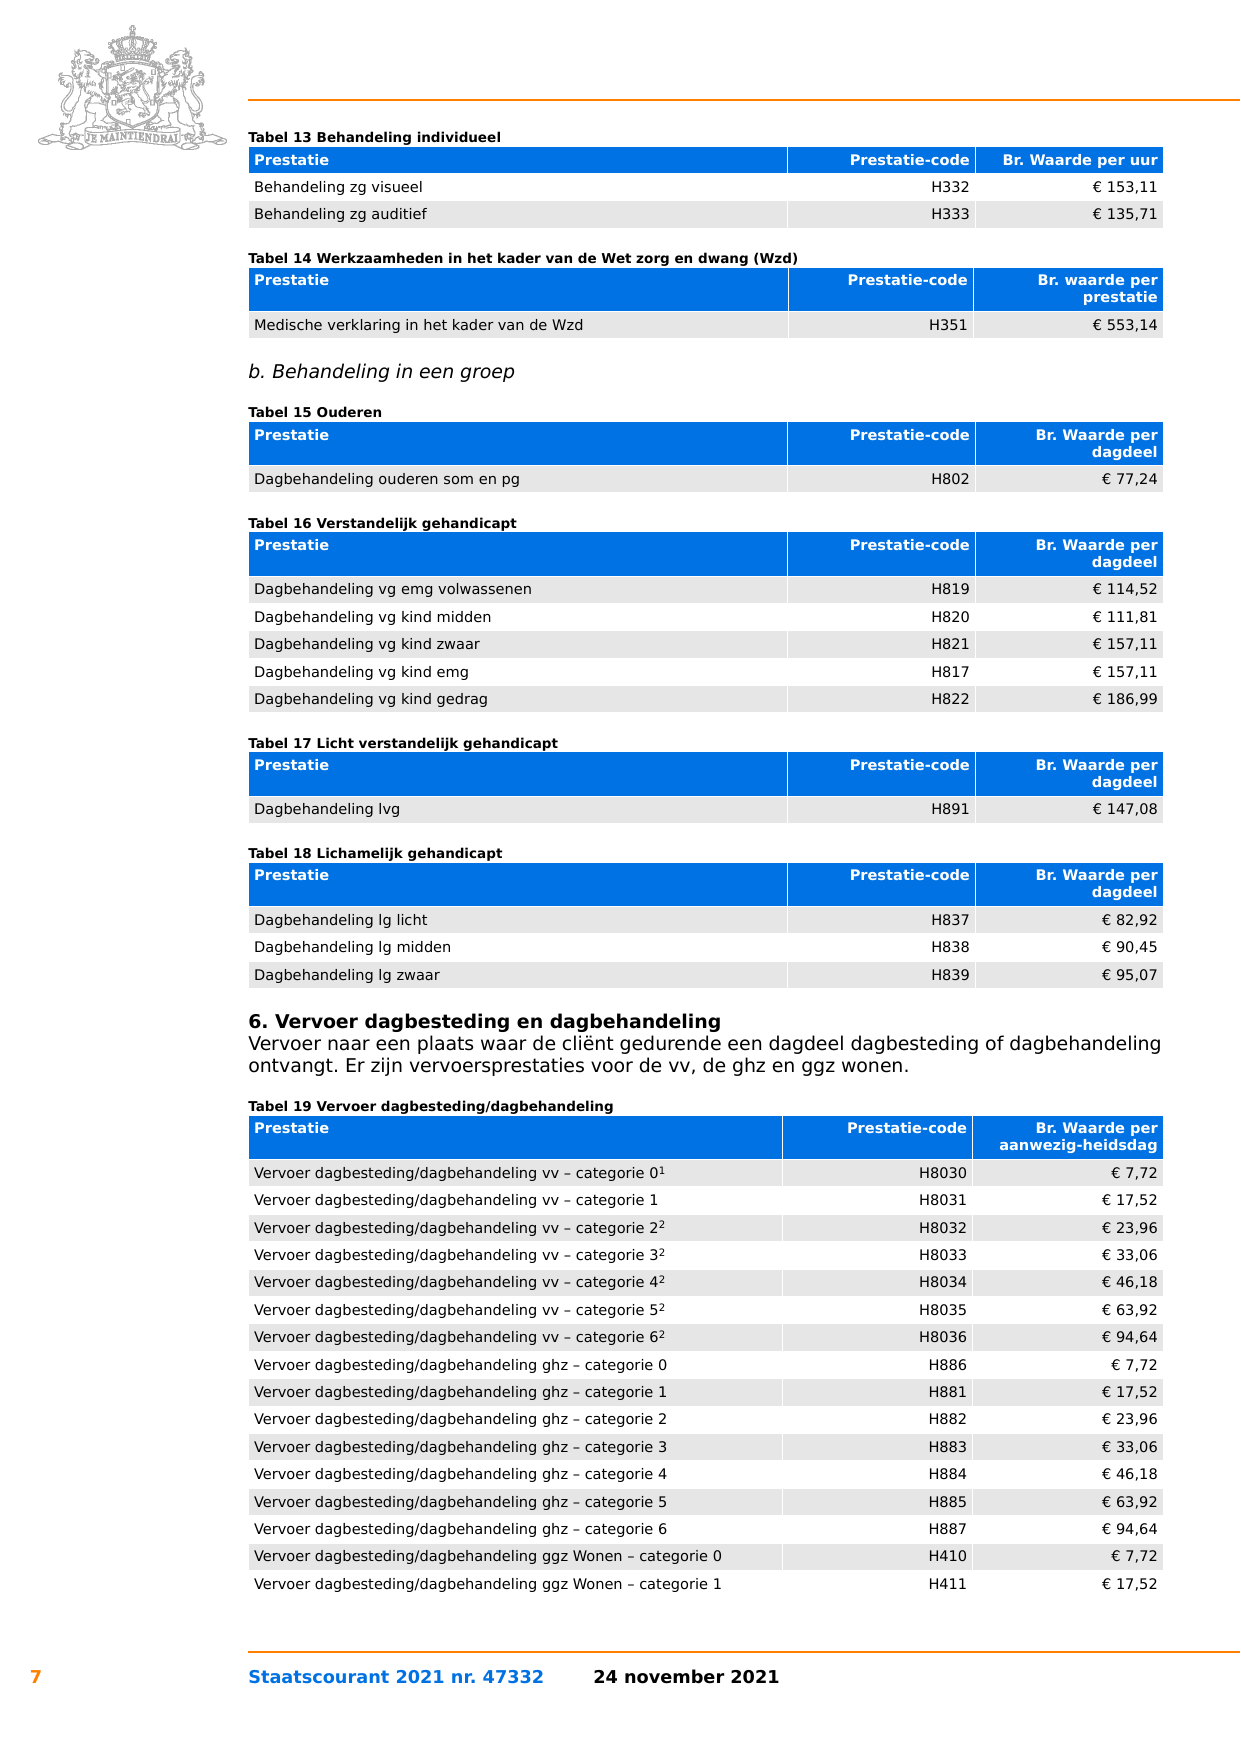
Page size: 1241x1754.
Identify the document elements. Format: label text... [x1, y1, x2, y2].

table_cell Br. Waarde per aanwezig-heidsdag [973, 1116, 1163, 1159]
table_cell H885 [783, 1489, 972, 1515]
table_cell Vervoer dagbesteding/dagbehandeling ghz – categorie 5 [249, 1489, 782, 1515]
table_cell € 33,06 [973, 1434, 1163, 1460]
table_cell Dagbehandeling vg kind gedrag [249, 686, 787, 712]
table_cell Br. Waarde per dagdeel [976, 422, 1163, 465]
table_cell H8036 [783, 1324, 972, 1351]
table_cell Dagbehandeling vg kind zwaar [249, 631, 787, 658]
table_cell Prestatie-code [788, 863, 975, 906]
table_header Tabel 13 Behandeling individueel [248, 130, 1163, 146]
table_cell € 147,08 [976, 797, 1163, 823]
table_cell H332 [788, 174, 975, 200]
table_cell Vervoer dagbesteding/dagbehandeling ghz – categorie 2 [249, 1407, 782, 1433]
table_cell H817 [788, 659, 975, 685]
table_cell € 7,72 [973, 1160, 1163, 1186]
table_cell Prestatie [249, 1116, 782, 1159]
table_cell € 157,11 [976, 631, 1163, 658]
table_cell Prestatie [249, 532, 787, 576]
table_cell Br. waarde per prestatie [974, 268, 1163, 311]
table_cell € 135,71 [976, 201, 1163, 228]
table_cell H8030 [783, 1160, 972, 1186]
table_cell H8033 [783, 1242, 972, 1268]
table_cell H883 [783, 1434, 972, 1460]
table_cell Dagbehandeling lg midden [249, 934, 787, 961]
subtitle b. Behandeling in een groep [248, 361, 1163, 383]
table_cell Prestatie-code [788, 752, 975, 796]
table_cell H8032 [783, 1215, 972, 1241]
table_cell € 7,72 [973, 1544, 1163, 1570]
table_cell H820 [788, 604, 975, 630]
table_cell H821 [788, 631, 975, 658]
table_cell € 46,18 [973, 1461, 1163, 1488]
table_cell € 23,96 [973, 1407, 1163, 1433]
table_cell Vervoer dagbesteding/dagbehandeling ghz – categorie 0 [249, 1352, 782, 1378]
table_cell Prestatie [249, 147, 787, 173]
table_header Tabel 14 Werkzaamheden in het kader van de Wet zorg en dwang (Wzd) [248, 251, 1163, 266]
text Vervoer naar een plaats waar de cliënt gedurende een dagdeel dagbesteding of dagbehandeling ontvangt. Er zijn vervoersprestaties voor de vv, de ghz en ggz wonen. [248, 1033, 1163, 1077]
table_cell H411 [783, 1571, 972, 1597]
table_cell € 186,99 [976, 686, 1163, 712]
table_cell € 95,07 [976, 962, 1163, 988]
table_cell € 90,45 [976, 934, 1163, 961]
table_cell € 111,81 [976, 604, 1163, 630]
table_cell H410 [783, 1544, 972, 1570]
table_cell Vervoer dagbesteding/dagbehandeling vv – categorie 22 [249, 1215, 782, 1241]
table_cell € 63,92 [973, 1297, 1163, 1323]
table_cell H8031 [783, 1188, 972, 1214]
table_cell Behandeling zg visueel [249, 174, 787, 200]
table_cell Vervoer dagbesteding/dagbehandeling vv – categorie 32 [249, 1242, 782, 1268]
table_cell H8035 [783, 1297, 972, 1323]
table_cell € 46,18 [973, 1270, 1163, 1296]
table_cell Dagbehandeling lg licht [249, 907, 787, 933]
subtitle 6. Vervoer dagbesteding en dagbehandeling [248, 1011, 1163, 1033]
table_cell Vervoer dagbesteding/dagbehandeling ghz – categorie 4 [249, 1461, 782, 1488]
table_cell H838 [788, 934, 975, 961]
table_cell € 33,06 [973, 1242, 1163, 1268]
table_cell € 94,64 [973, 1516, 1163, 1542]
table_cell H887 [783, 1516, 972, 1542]
table_cell € 114,52 [976, 577, 1163, 603]
table_cell € 77,24 [976, 466, 1163, 492]
table_cell Vervoer dagbesteding/dagbehandeling ghz – categorie 1 [249, 1379, 782, 1406]
table_cell Vervoer dagbesteding/dagbehandeling vv – categorie 52 [249, 1297, 782, 1323]
table_cell € 7,72 [973, 1352, 1163, 1378]
table_cell Prestatie [249, 268, 788, 311]
table_cell Vervoer dagbesteding/dagbehandeling vv – categorie 42 [249, 1270, 782, 1296]
table_header Tabel 15 Ouderen [248, 405, 1163, 421]
table_cell € 94,64 [973, 1324, 1163, 1351]
table_cell H351 [789, 312, 973, 338]
table_cell Vervoer dagbesteding/dagbehandeling ggz Wonen – categorie 0 [249, 1544, 782, 1570]
table_cell H819 [788, 577, 975, 603]
table_cell Vervoer dagbesteding/dagbehandeling ghz – categorie 6 [249, 1516, 782, 1542]
table_cell Dagbehandeling lg zwaar [249, 962, 787, 988]
table_cell Vervoer dagbesteding/dagbehandeling ggz Wonen – categorie 1 [249, 1571, 782, 1597]
table_cell Behandeling zg auditief [249, 201, 787, 228]
table_cell Prestatie-code [783, 1116, 972, 1159]
table_cell Vervoer dagbesteding/dagbehandeling vv – categorie 1 [249, 1188, 782, 1214]
table_cell H802 [788, 466, 975, 492]
table_cell € 23,96 [973, 1215, 1163, 1241]
table_header Tabel 17 Licht verstandelijk gehandicapt [248, 735, 1163, 751]
table_cell € 17,52 [973, 1571, 1163, 1597]
table_cell Prestatie-code [788, 147, 975, 173]
picture [38, 25, 227, 150]
table_cell Prestatie [249, 422, 787, 465]
table_cell Dagbehandeling vg emg volwassenen [249, 577, 787, 603]
table_cell Dagbehandeling ouderen som en pg [249, 466, 787, 492]
table_cell Prestatie-code [788, 532, 975, 576]
table_cell € 17,52 [973, 1188, 1163, 1214]
table_header Tabel 18 Lichamelijk gehandicapt [248, 846, 1163, 862]
table_cell H891 [788, 797, 975, 823]
table_cell Prestatie [249, 863, 787, 906]
table_cell H881 [783, 1379, 972, 1406]
table_cell Br. Waarde per dagdeel [976, 752, 1163, 796]
table_cell Vervoer dagbesteding/dagbehandeling vv – categorie 62 [249, 1324, 782, 1351]
table_cell H822 [788, 686, 975, 712]
table_cell H333 [788, 201, 975, 228]
table_cell € 157,11 [976, 659, 1163, 685]
table_cell € 153,11 [976, 174, 1163, 200]
table_cell H839 [788, 962, 975, 988]
table_cell Vervoer dagbesteding/dagbehandeling ghz – categorie 3 [249, 1434, 782, 1460]
table_cell Prestatie-code [789, 268, 973, 311]
table_cell Prestatie-code [788, 422, 975, 465]
table_cell € 17,52 [973, 1379, 1163, 1406]
table_cell Br. Waarde per dagdeel [976, 532, 1163, 576]
table_cell Medische verklaring in het kader van de Wzd [249, 312, 788, 338]
table_cell Br. Waarde per dagdeel [976, 863, 1163, 906]
table_cell Prestatie [249, 752, 787, 796]
table_cell € 63,92 [973, 1489, 1163, 1515]
table_cell Vervoer dagbesteding/dagbehandeling vv – categorie 01 [249, 1160, 782, 1186]
table_cell H882 [783, 1407, 972, 1433]
table_header Tabel 16 Verstandelijk gehandicapt [248, 515, 1163, 531]
table_cell Dagbehandeling vg kind emg [249, 659, 787, 685]
table_header Tabel 19 Vervoer dagbesteding/dagbehandeling [248, 1099, 1163, 1114]
table_cell € 553,14 [974, 312, 1163, 338]
table_cell H837 [788, 907, 975, 933]
table_cell H8034 [783, 1270, 972, 1296]
table_cell Dagbehandeling lvg [249, 797, 787, 823]
table_cell Br. Waarde per uur [976, 147, 1163, 173]
table_cell H884 [783, 1461, 972, 1488]
table_cell € 82,92 [976, 907, 1163, 933]
table_cell Dagbehandeling vg kind midden [249, 604, 787, 630]
table_cell H886 [783, 1352, 972, 1378]
